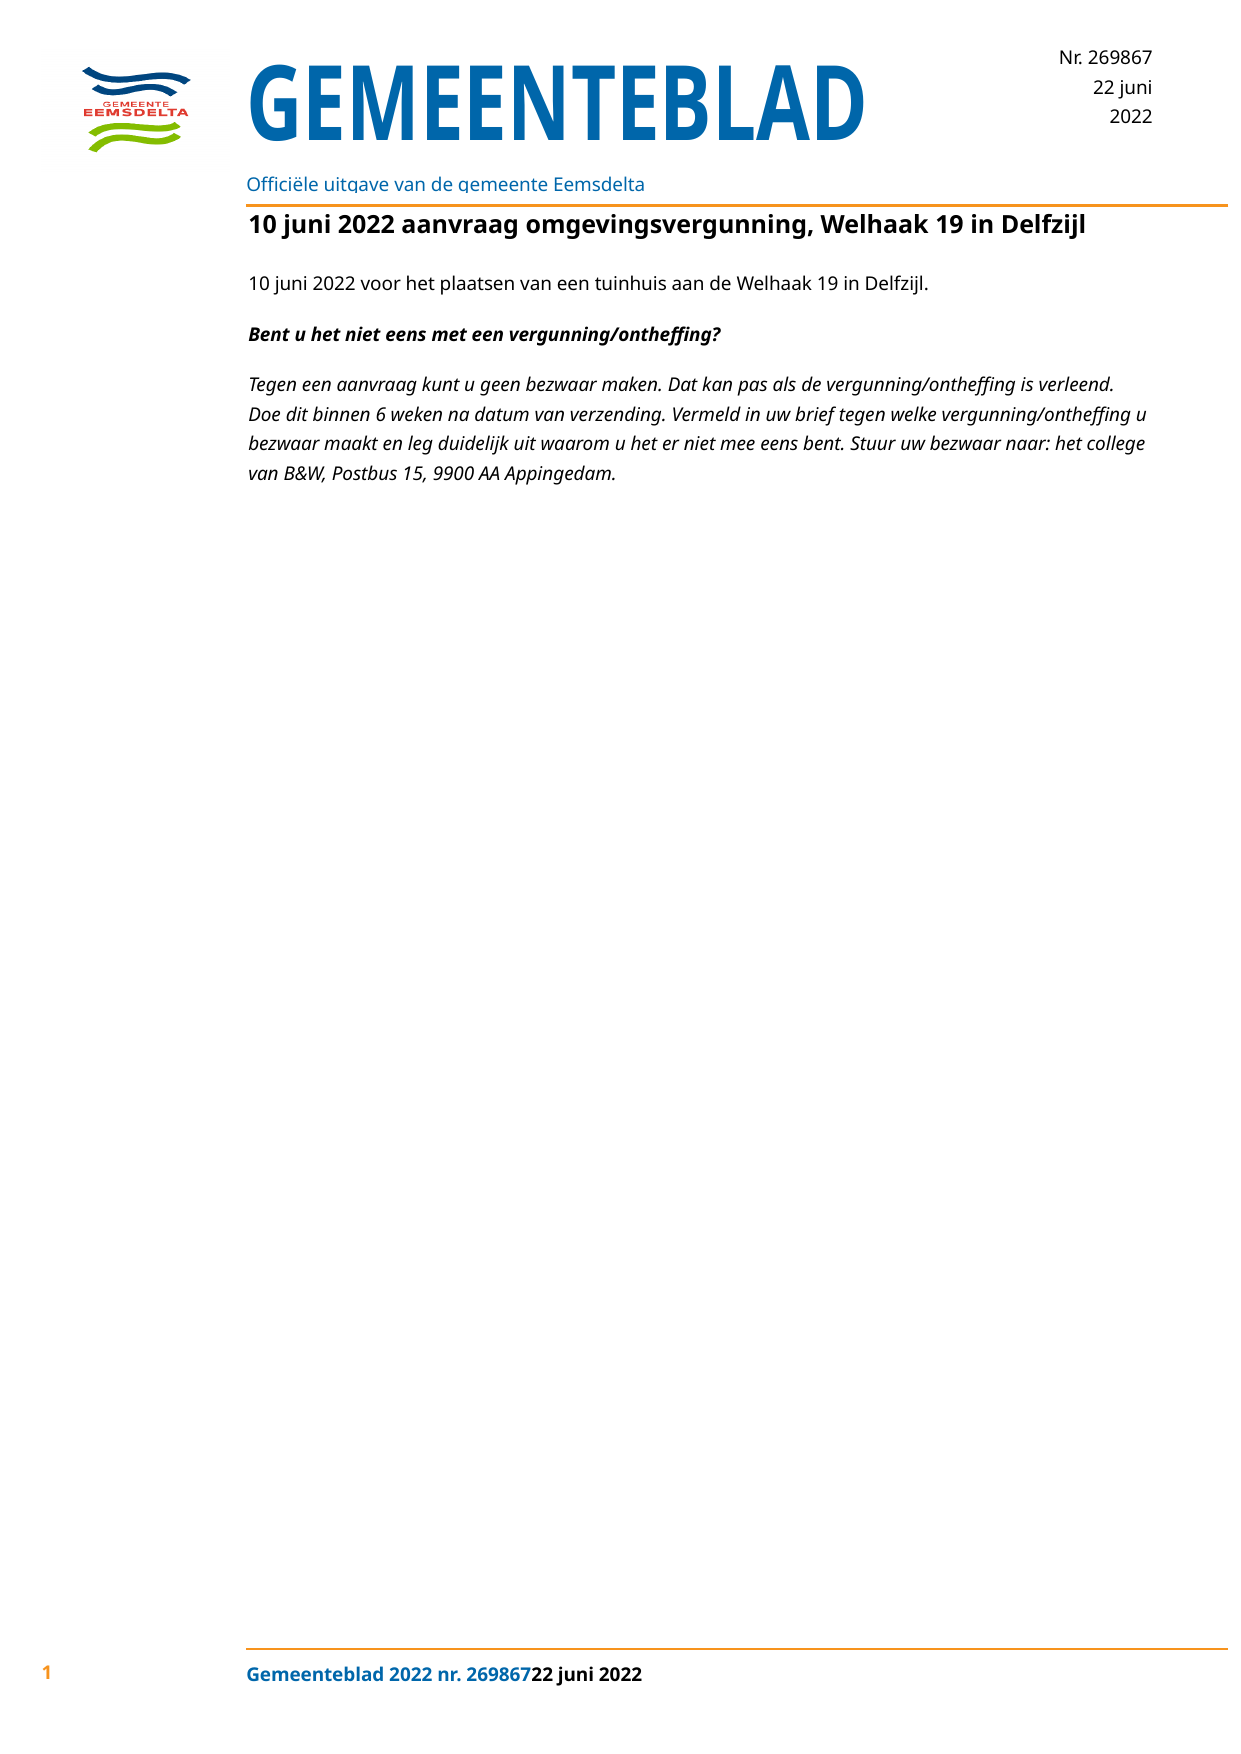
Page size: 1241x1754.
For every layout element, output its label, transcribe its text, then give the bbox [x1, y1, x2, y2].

text Bent u het niet eens met een vergunning/ontheffing? [248, 321, 1152, 346]
text Tegen een aanvraag kunt u geen bezwaar maken. Dat kan pas als de vergunning/ontheffing is verleend. Doe dit binnen 6 weken na datum van verzending. Vermeld in uw brief tegen welke vergunning/ontheffing u bezwaar maakt en leg duidelijk uit waarom u het er niet mee eens bent. Stuur uw bezwaar naar: het college van B&W, Postbus 15, 9900 AA Appingedam. [248, 371, 1152, 486]
text 10 juni 2022 aanvraag omgevingsvergunning, Welhaak 19 in Delfzijl [248, 207, 1152, 241]
text 10 juni 2022 voor het plaatsen van een tuinhuis aan de Welhaak 19 in Delfzijl. [248, 270, 1152, 296]
picture [41, 47, 231, 172]
